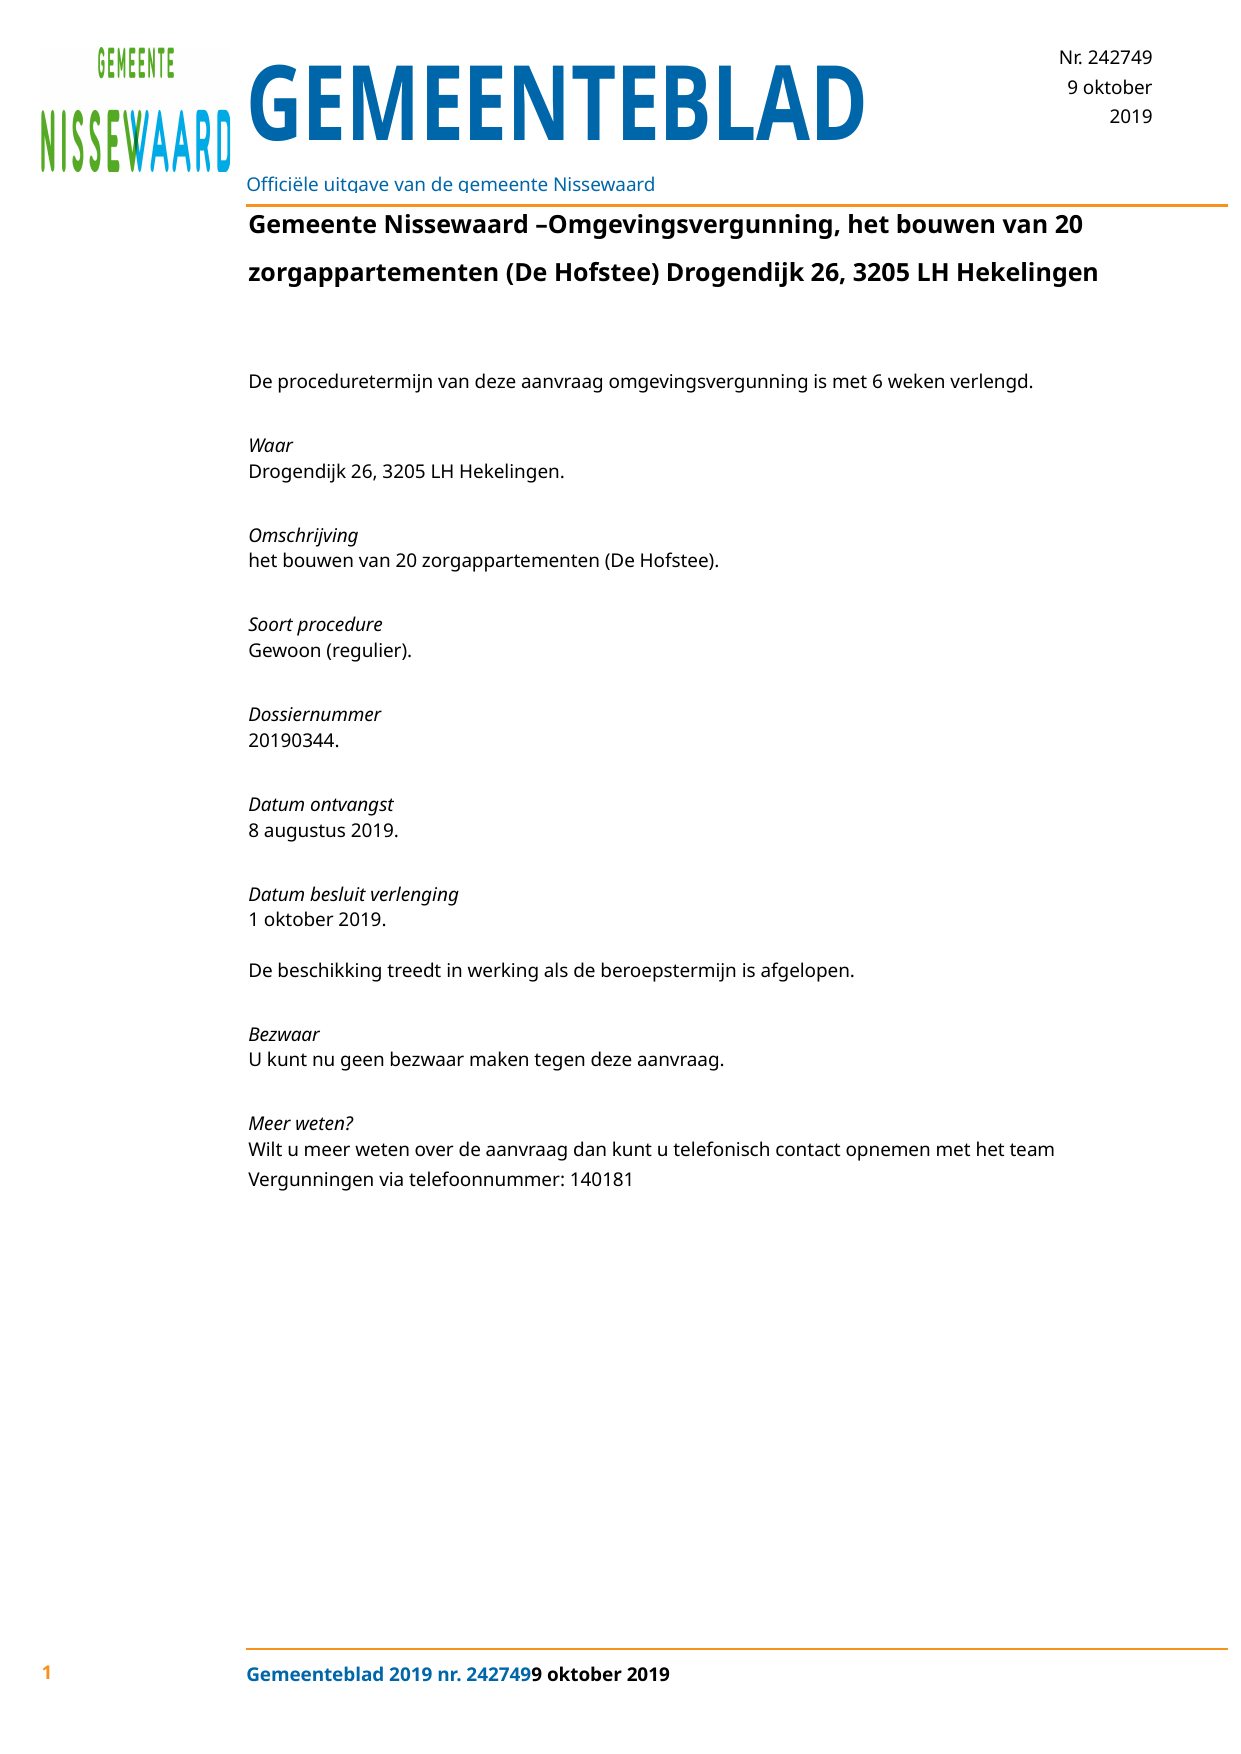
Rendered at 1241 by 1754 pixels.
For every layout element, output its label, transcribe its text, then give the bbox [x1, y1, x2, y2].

text 1 oktober 2019. [248, 906, 1152, 932]
text Datum besluit verlenging [248, 881, 1152, 906]
text Gemeente Nissewaard –Omgevingsvergunning, het bouwen van 20 zorgappartementen (De Hofstee) Drogendijk 26, 3205 LH Hekelingen [248, 207, 1152, 288]
picture [154, 157, 165, 172]
text Omschrijving [248, 522, 1152, 548]
text het bouwen van 20 zorgappartementen (De Hofstee). [248, 548, 1152, 573]
picture [200, 151, 206, 172]
text Waar [248, 432, 1152, 458]
text U kunt nu geen bezwaar maken tegen deze aanvraag. [248, 1047, 1152, 1072]
text Datum ontvangst [248, 791, 1152, 817]
text 8 augustus 2019. [248, 817, 1152, 842]
picture [201, 122, 206, 138]
text Meer weten? [248, 1111, 1152, 1136]
text Dossiernummer [248, 701, 1152, 727]
text Gewoon (regulier). [248, 637, 1152, 663]
text De beschikking treedt in werking als de beroepstermijn is afgelopen. [248, 957, 1152, 983]
text Wilt u meer weten over de aanvraag dan kunt u telefonisch contact opnemen met het team Vergunningen via telefoonnummer: 140181 [248, 1136, 1152, 1192]
picture [222, 122, 227, 160]
picture [41, 47, 231, 172]
text Bezwaar [248, 1021, 1152, 1047]
text Drogendijk 26, 3205 LH Hekelingen. [248, 458, 1152, 484]
text Soort procedure [248, 612, 1152, 637]
text De proceduretermijn van deze aanvraag omgevingsvergunning is met 6 weken verlengd. [248, 368, 1152, 394]
picture [176, 157, 187, 172]
text 20190344. [248, 727, 1152, 753]
